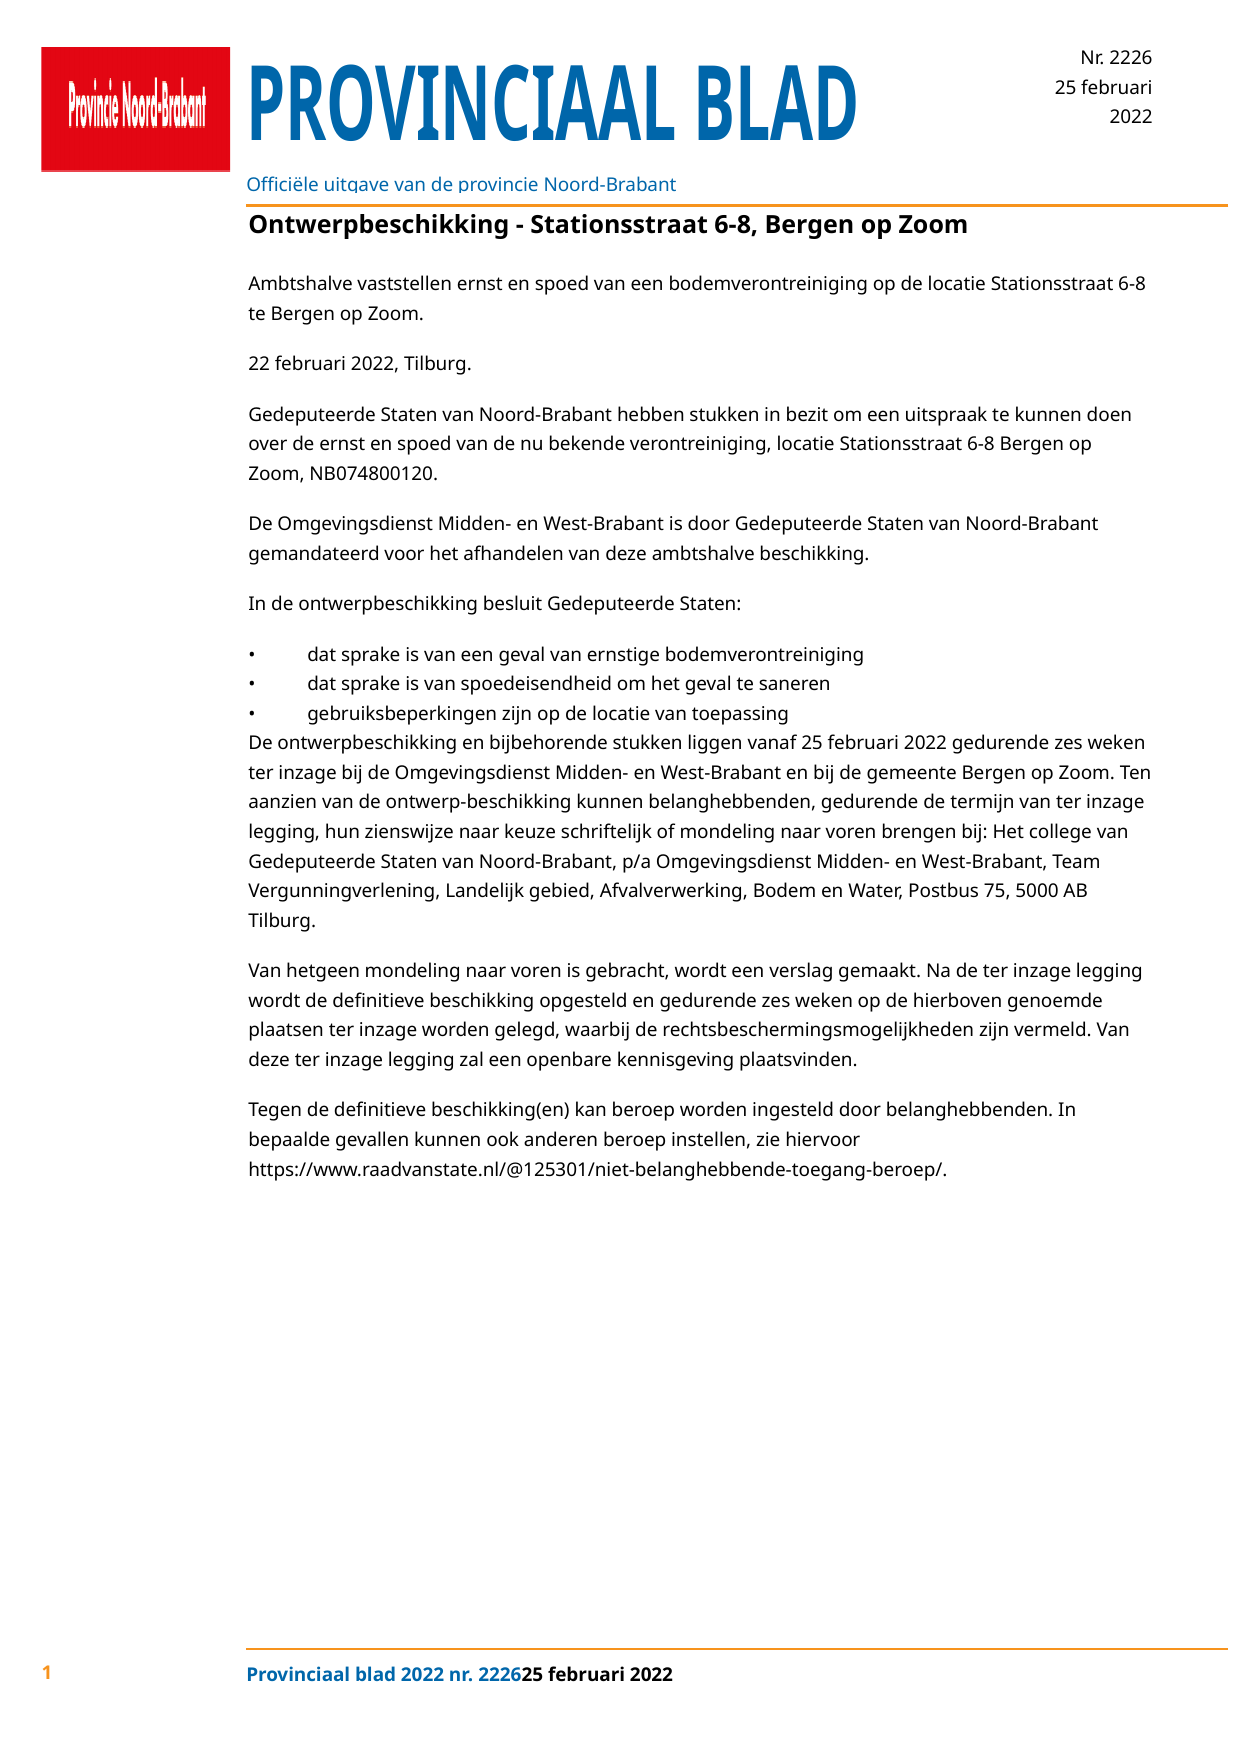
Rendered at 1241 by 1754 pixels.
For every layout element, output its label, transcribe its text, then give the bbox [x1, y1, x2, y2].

text Van hetgeen mondeling naar voren is gebracht, wordt een verslag gemaakt. Na de ter inzage legging wordt de definitieve beschikking opgesteld en gedurende zes weken op de hierboven genoemde plaatsen ter inzage worden gelegd, waarbij de rechtsbeschermingsmogelijkheden zijn vermeld. Van deze ter inzage legging zal een openbare kennisgeving plaatsvinden. [248, 957, 1152, 1072]
text De ontwerpbeschikking en bijbehorende stukken liggen vanaf 25 februari 2022 gedurende zes weken ter inzage bij de Omgevingsdienst Midden- en West-Brabant en bij de gemeente Bergen op Zoom. Ten aanzien van de ontwerp-beschikking kunnen belanghebbenden, gedurende de termijn van ter inzage legging, hun zienswijze naar keuze schriftelijk of mondeling naar voren brengen bij: Het college van Gedeputeerde Staten van Noord-Brabant, p/a Omgevingsdienst Midden- en West-Brabant, Team Vergunningverlening, Landelijk gebied, Afvalverwerking, Bodem en Water, Postbus 75, 5000 AB Tilburg. [248, 729, 1152, 933]
picture [41, 47, 231, 172]
text In de ontwerpbeschikking besluit Gedeputeerde Staten: [248, 590, 1152, 616]
text Tegen de definitieve beschikking(en) kan beroep worden ingesteld door belanghebbenden. In bepaalde gevallen kunnen ook anderen beroep instellen, zie hiervoor https://www.raadvanstate.nl/@125301/niet-belanghebbende-toegang-beroep/. [248, 1097, 1152, 1181]
text Gedeputeerde Staten van Noord-Brabant hebben stukken in bezit om een uitspraak te kunnen doen over de ernst en spoed van de nu bekende verontreiniging, locatie Stationsstraat 6-8 Bergen op Zoom, NB074800120. [248, 401, 1152, 486]
text Ambtshalve vaststellen ernst en spoed van een bodemverontreiniging op de locatie Stationsstraat 6-8 te Bergen op Zoom. [248, 270, 1152, 326]
text De Omgevingsdienst Midden- en West-Brabant is door Gedeputeerde Staten van Noord-Brabant gemandateerd voor het afhandelen van deze ambtshalve beschikking. [248, 510, 1152, 566]
list dat sprake is van een geval van ernstige bodemverontreiniging [248, 641, 1152, 666]
text 22 februari 2022, Tilburg. [248, 350, 1152, 376]
list dat sprake is van spoedeisendheid om het geval te saneren [248, 670, 1152, 696]
list gebruiksbeperkingen zijn op de locatie van toepassing [248, 700, 1152, 726]
text Ontwerpbeschikking - Stationsstraat 6-8, Bergen op Zoom [248, 207, 1152, 241]
